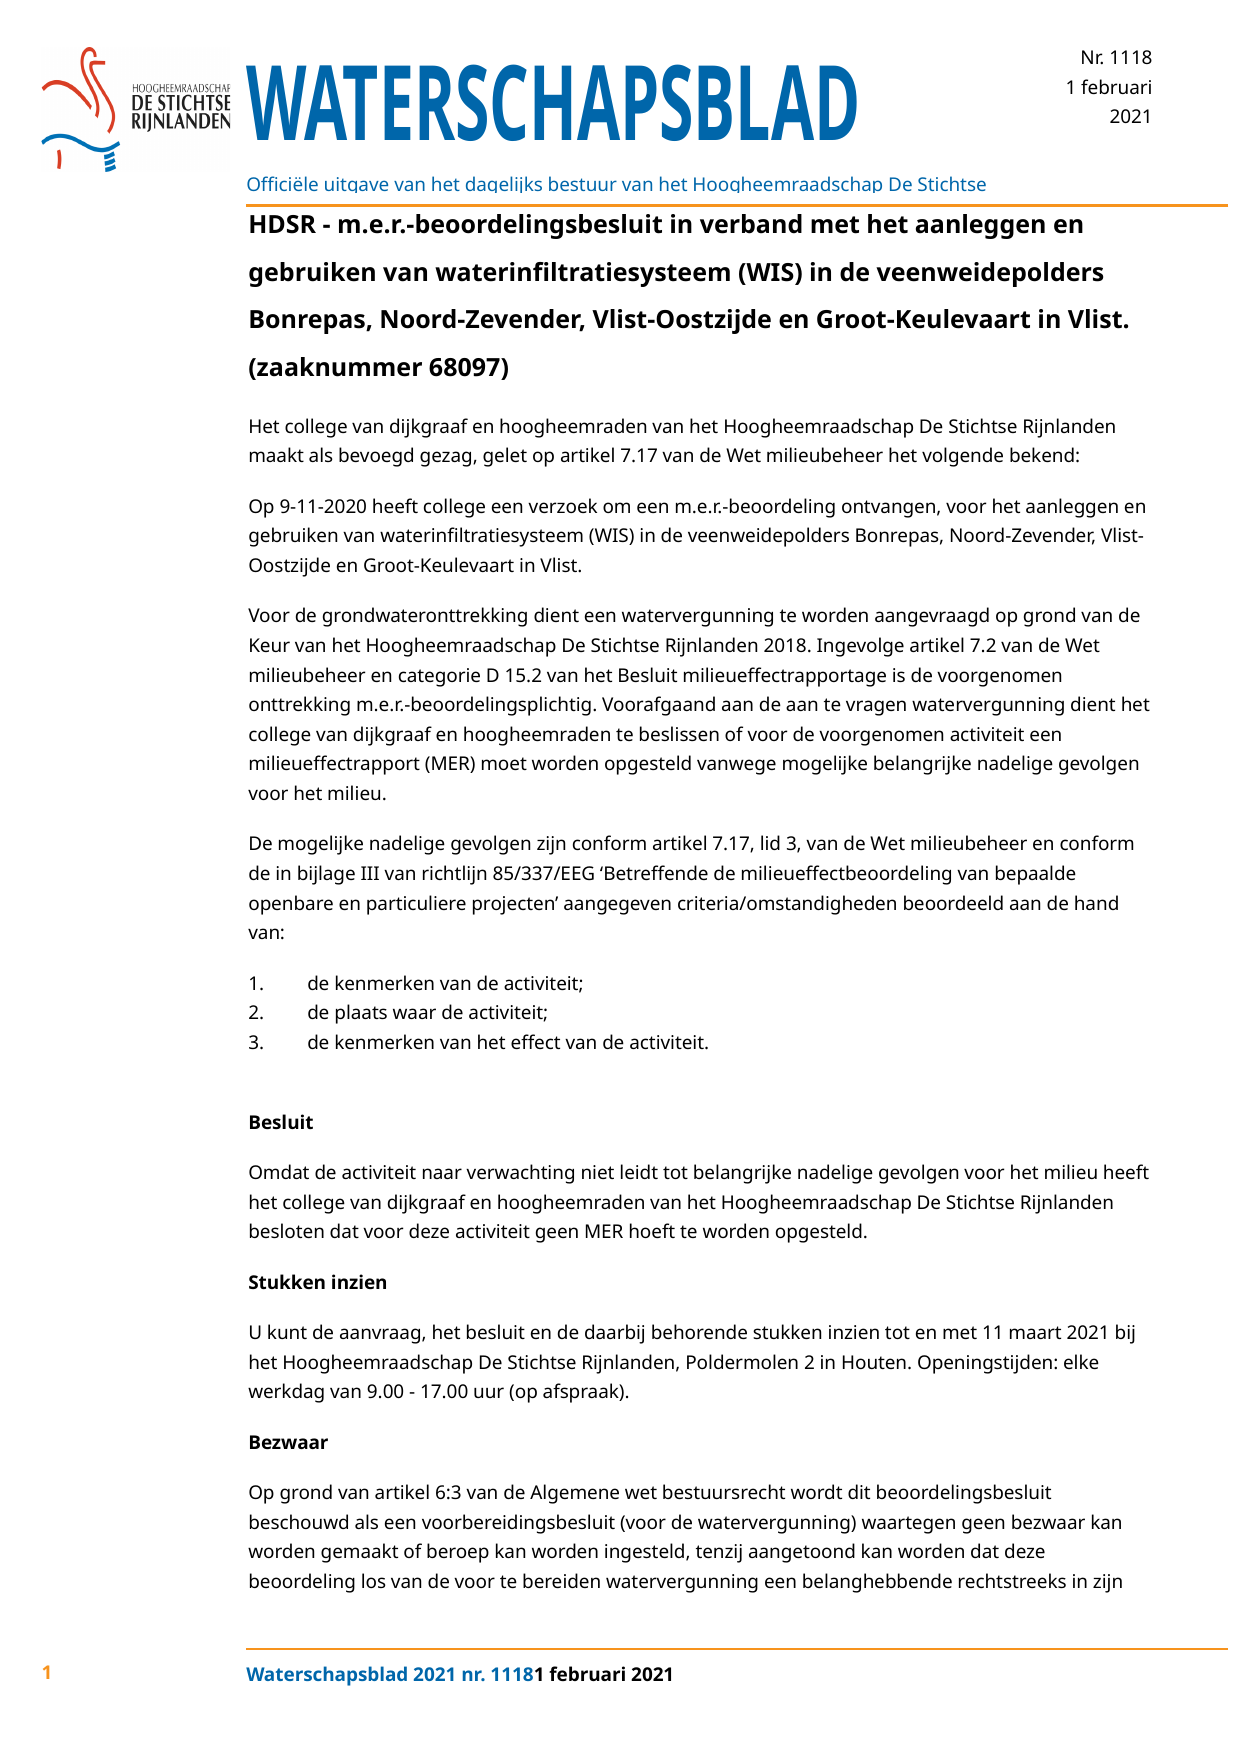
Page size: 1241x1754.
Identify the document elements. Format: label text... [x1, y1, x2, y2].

text Het college van dijkgraaf en hoogheemraden van het Hoogheemraadschap De Stichtse Rijnlanden maakt als bevoegd gezag, gelet op artikel 7.17 van de Wet milieubeheer het volgende bekend: [248, 413, 1152, 468]
text Op grond van artikel 6:3 van de Algemene wet bestuursrecht wordt dit beoordelingsbesluit beschouwd als een voorbereidingsbesluit (voor de watervergunning) waartegen geen bezwaar kan worden gemaakt of beroep kan worden ingesteld, tenzij aangetoond kan worden dat deze beoordeling los van de voor te bereiden watervergunning een belanghebbende rechtstreeks in zijn [248, 1479, 1152, 1594]
text Besluit [248, 1109, 1152, 1135]
text U kunt de aanvraag, het besluit en de daarbij behorende stukken inzien tot en met 11 maart 2021 bij het Hoogheemraadschap De Stichtse Rijnlanden, Poldermolen 2 in Houten. Openingstijden: elke werkdag van 9.00 - 17.00 uur (op afspraak). [248, 1319, 1152, 1404]
text Voor de grondwateronttrekking dient een watervergunning te worden aangevraagd op grond van de Keur van het Hoogheemraadschap De Stichtse Rijnlanden 2018. Ingevolge artikel 7.2 van de Wet milieubeheer en categorie D 15.2 van het Besluit milieueffectrapportage is de voorgenomen onttrekking m.e.r.-beoordelingsplichtig. Voorafgaand aan de aan te vragen watervergunning dient het college van dijkgraaf en hoogheemraden te beslissen of voor de voorgenomen activiteit een milieueffectrapport (MER) moet worden opgesteld vanwege mogelijke belangrijke nadelige gevolgen voor het milieu. [248, 603, 1152, 806]
text De mogelijke nadelige gevolgen zijn conform artikel 7.17, lid 3, van de Wet milieubeheer en conform de in bijlage III van richtlijn 85/337/EEG ‘Betreffende de milieueffectbeoordeling van bepaalde openbare en particuliere projecten’ aangegeven criteria/omstandigheden beoordeeld aan de hand van: [248, 831, 1152, 945]
text HDSR - m.e.r.-beoordelingsbesluit in verband met het aanleggen en gebruiken van waterinfiltratiesysteem (WIS) in de veenweidepolders Bonrepas, Noord-Zevender, Vlist-Oostzijde en Groot-Keulevaart in Vlist.(zaaknummer 68097) [248, 207, 1152, 384]
text Omdat de activiteit naar verwachting niet leidt tot belangrijke nadelige gevolgen voor het milieu heeft het college van dijkgraaf en hoogheemraden van het Hoogheemraadschap De Stichtse Rijnlanden besloten dat voor deze activiteit geen MER hoeft te worden opgesteld. [248, 1159, 1152, 1244]
list de kenmerken van het effect van de activiteit. [248, 1029, 1152, 1055]
list de kenmerken van de activiteit; [248, 970, 1152, 996]
text Op 9-11-2020 heeft college een verzoek om een m.e.r.-beoordeling ontvangen, voor het aanleggen en gebruiken van waterinfiltratiesysteem (WIS) in de veenweidepolders Bonrepas, Noord-Zevender, Vlist-Oostzijde en Groot-Keulevaart in Vlist. [248, 493, 1152, 578]
picture [41, 47, 231, 172]
text Bezwaar [248, 1429, 1152, 1455]
list de plaats waar de activiteit; [248, 999, 1152, 1025]
text Stukken inzien [248, 1269, 1152, 1295]
